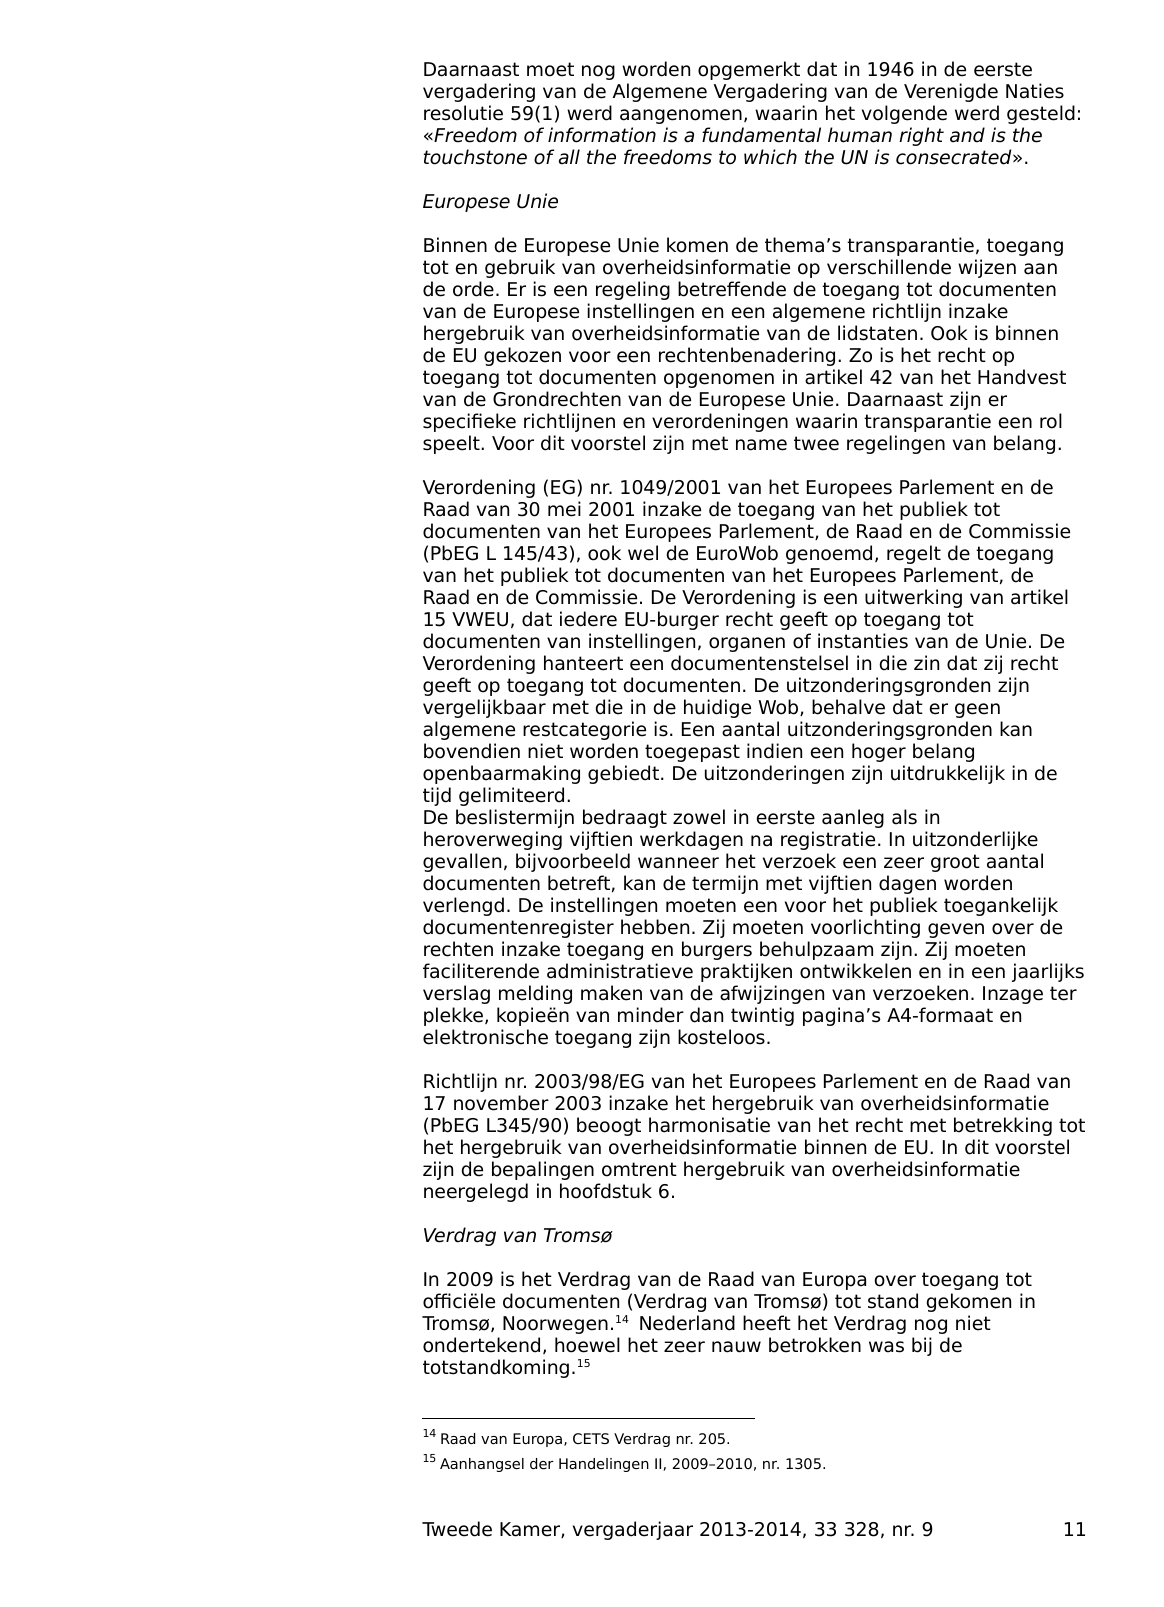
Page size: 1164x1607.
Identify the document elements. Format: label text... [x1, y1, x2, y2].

text Daarnaast moet nog worden opgemerkt dat in 1946 in de eerste vergadering van de Algemene Vergadering van de Verenigde Naties resolutie 59(1) werd aangenomen, waarin het volgende werd gesteld: «Freedom of information is a fundamental human right and is the touchstone of all the freedoms to which the UN is consecrated». [422, 59, 1087, 169]
text Aanhangsel der Handelingen II, 2009–2010, nr. 1305. [422, 1452, 1087, 1474]
text Verordening (EG) nr. 1049/2001 van het Europees Parlement en de Raad van 30 mei 2001 inzake de toegang van het publiek tot documenten van het Europees Parlement, de Raad en de Commissie (PbEG L 145/43), ook wel de EuroWob genoemd, regelt de toegang van het publiek tot documenten van het Europees Parlement, de Raad en de Commissie. De Verordening is een uitwerking van artikel 15 VWEU, dat iedere EU-burger recht geeft op toegang tot documenten van instellingen, organen of instanties van de Unie. De Verordening hanteert een documentenstelsel in die zin dat zij recht geeft op toegang tot documenten. De uitzonderingsgronden zijn vergelijkbaar met die in de huidige Wob, behalve dat er geen algemene restcategorie is. Een aantal uitzonderingsgronden kan bovendien niet worden toegepast indien een hoger belang openbaarmaking gebiedt. De uitzonderingen zijn uitdrukkelijk in de tijd gelimiteerd. [422, 477, 1087, 807]
text Raad van Europa, CETS Verdrag nr. 205. [422, 1427, 1087, 1449]
text In 2009 is het Verdrag van de Raad van Europa over toegang tot officiële documenten (Verdrag van Tromsø) tot stand gekomen in Tromsø, Noorwegen. Nederland heeft het Verdrag nog niet ondertekend, hoewel het zeer nauw betrokken was bij de totstandkoming. [422, 1269, 1087, 1379]
text Binnen de Europese Unie komen de thema’s transparantie, toegang tot en gebruik van overheidsinformatie op verschillende wijzen aan de orde. Er is een regeling betreffende de toegang tot documenten van de Europese instellingen en een algemene richtlijn inzake hergebruik van overheidsinformatie van de lidstaten. Ook is binnen de EU gekozen voor een rechtenbenadering. Zo is het recht op toegang tot documenten opgenomen in artikel 42 van het Handvest van de Grondrechten van de Europese Unie. Daarnaast zijn er specifieke richtlijnen en verordeningen waarin transparantie een rol speelt. Voor dit voorstel zijn met name twee regelingen van belang. [422, 235, 1087, 455]
text De beslistermijn bedraagt zowel in eerste aanleg als in heroverweging vijftien werkdagen na registratie. In uitzonderlijke gevallen, bijvoorbeeld wanneer het verzoek een zeer groot aantal documenten betreft, kan de termijn met vijftien dagen worden verlengd. De instellingen moeten een voor het publiek toegankelijk documentenregister hebben. Zij moeten voorlichting geven over de rechten inzake toegang en burgers behulpzaam zijn. Zij moeten faciliterende administratieve praktijken ontwikkelen en in een jaarlijks verslag melding maken van de afwijzingen van verzoeken. Inzage ter plekke, kopieën van minder dan twintig pagina’s A4-formaat en elektronische toegang zijn kosteloos. [422, 807, 1087, 1049]
text Richtlijn nr. 2003/98/EG van het Europees Parlement en de Raad van 17 november 2003 inzake het hergebruik van overheidsinformatie (PbEG L345/90) beoogt harmonisatie van het recht met betrekking tot het hergebruik van overheidsinformatie binnen de EU. In dit voorstel zijn de bepalingen omtrent hergebruik van overheidsinformatie neergelegd in hoofdstuk 6. [422, 1071, 1087, 1203]
subtitle Europese Unie [422, 191, 1087, 213]
subtitle Verdrag van Tromsø [422, 1225, 1087, 1247]
